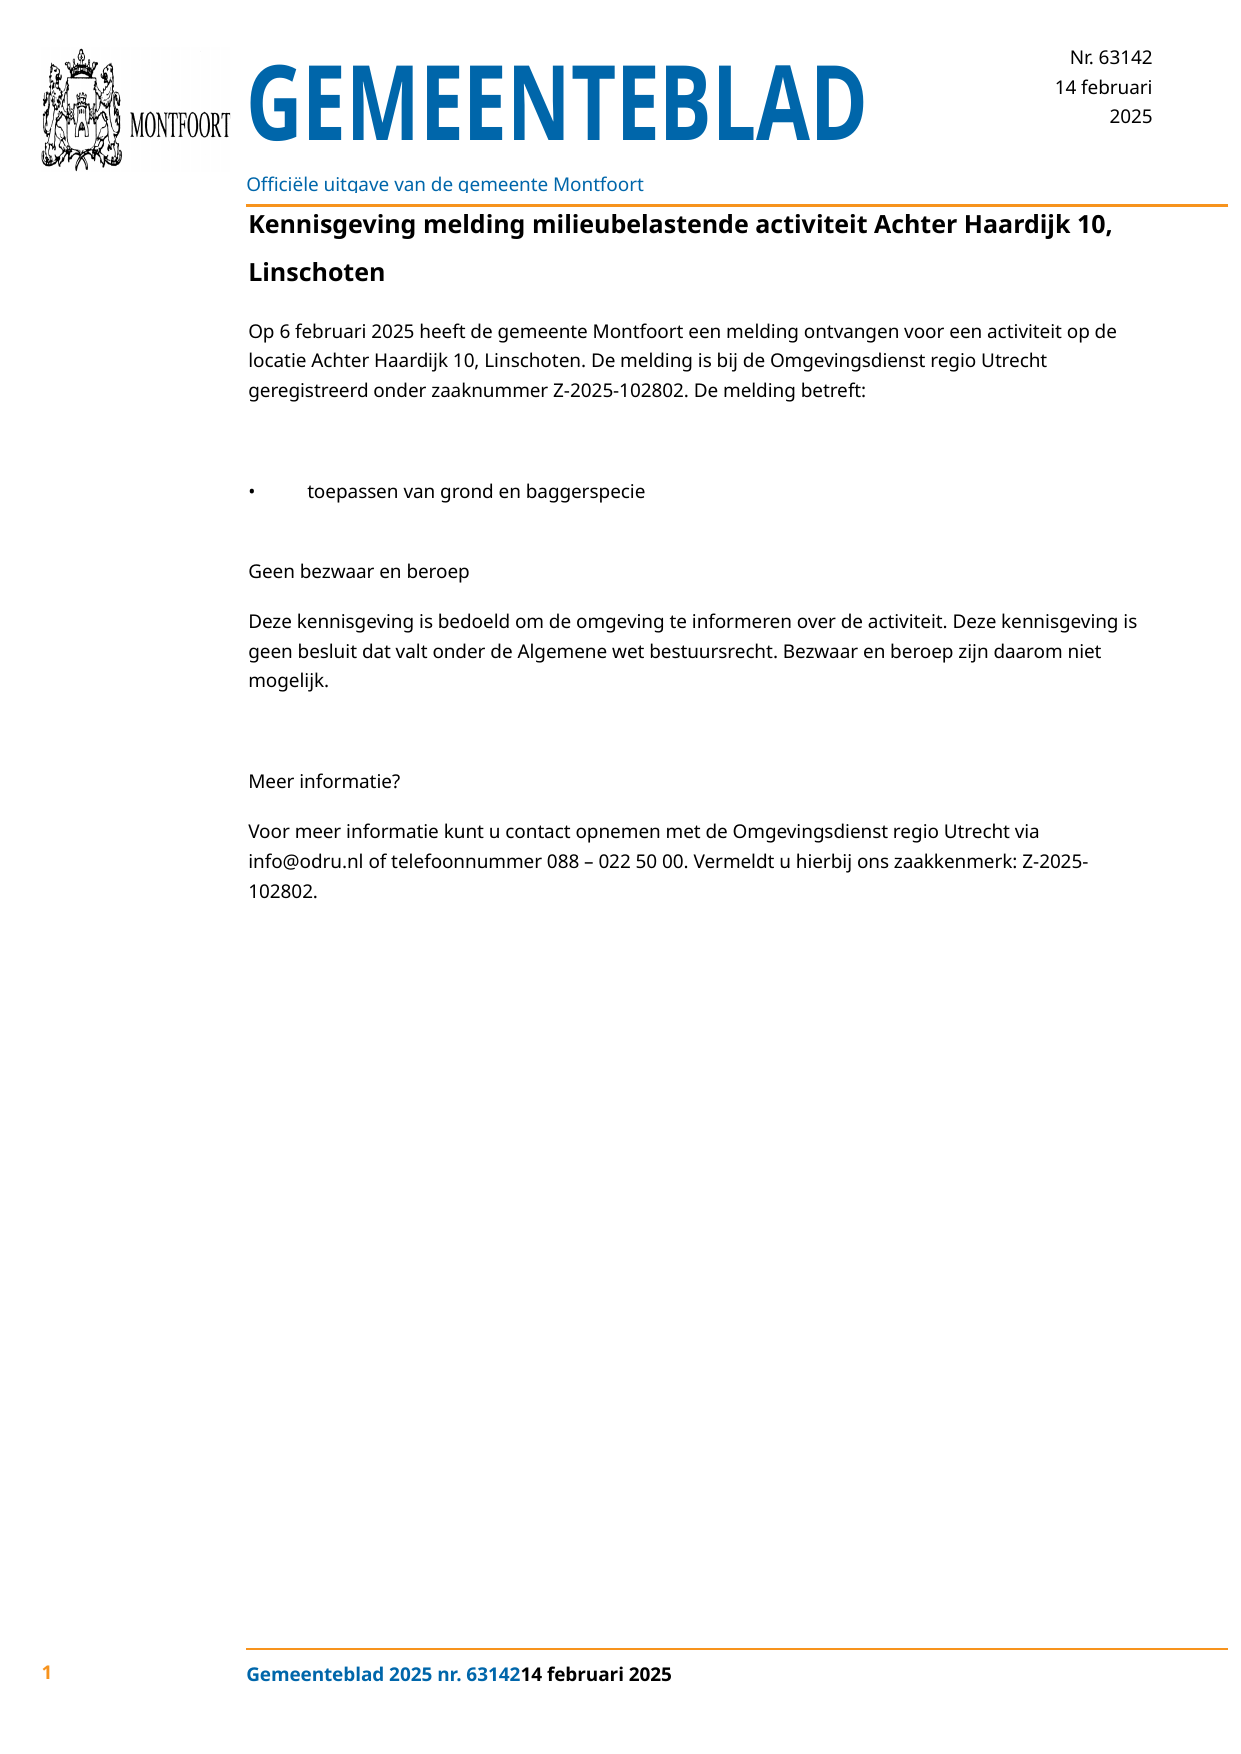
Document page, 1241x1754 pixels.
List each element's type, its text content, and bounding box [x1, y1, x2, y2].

text Voor meer informatie kunt u contact opnemen met de Omgevingsdienst regio Utrecht via info@odru.nl of telefoonnummer 088 – 022 50 00. Vermeldt u hierbij ons zaakkenmerk: Z-2025-102802. [248, 819, 1152, 904]
picture [41, 47, 231, 172]
list toepassen van grond en baggerspecie [248, 478, 1152, 504]
text Geen bezwaar en beroep [248, 558, 1152, 584]
text Kennisgeving melding milieubelastende activiteit Achter Haardijk 10, Linschoten [248, 207, 1152, 288]
text Op 6 februari 2025 heeft de gemeente Montfoort een melding ontvangen voor een activiteit op de locatie Achter Haardijk 10, Linschoten. De melding is bij de Omgevingsdienst regio Utrecht geregistreerd onder zaaknummer Z-2025-102802. De melding betreft: [248, 318, 1152, 403]
text Meer informatie? [248, 768, 1152, 794]
text Deze kennisgeving is bedoeld om de omgeving te informeren over de activiteit. Deze kennisgeving is geen besluit dat valt onder de Algemene wet bestuursrecht. Bezwaar en beroep zijn daarom niet mogelijk. [248, 608, 1152, 693]
